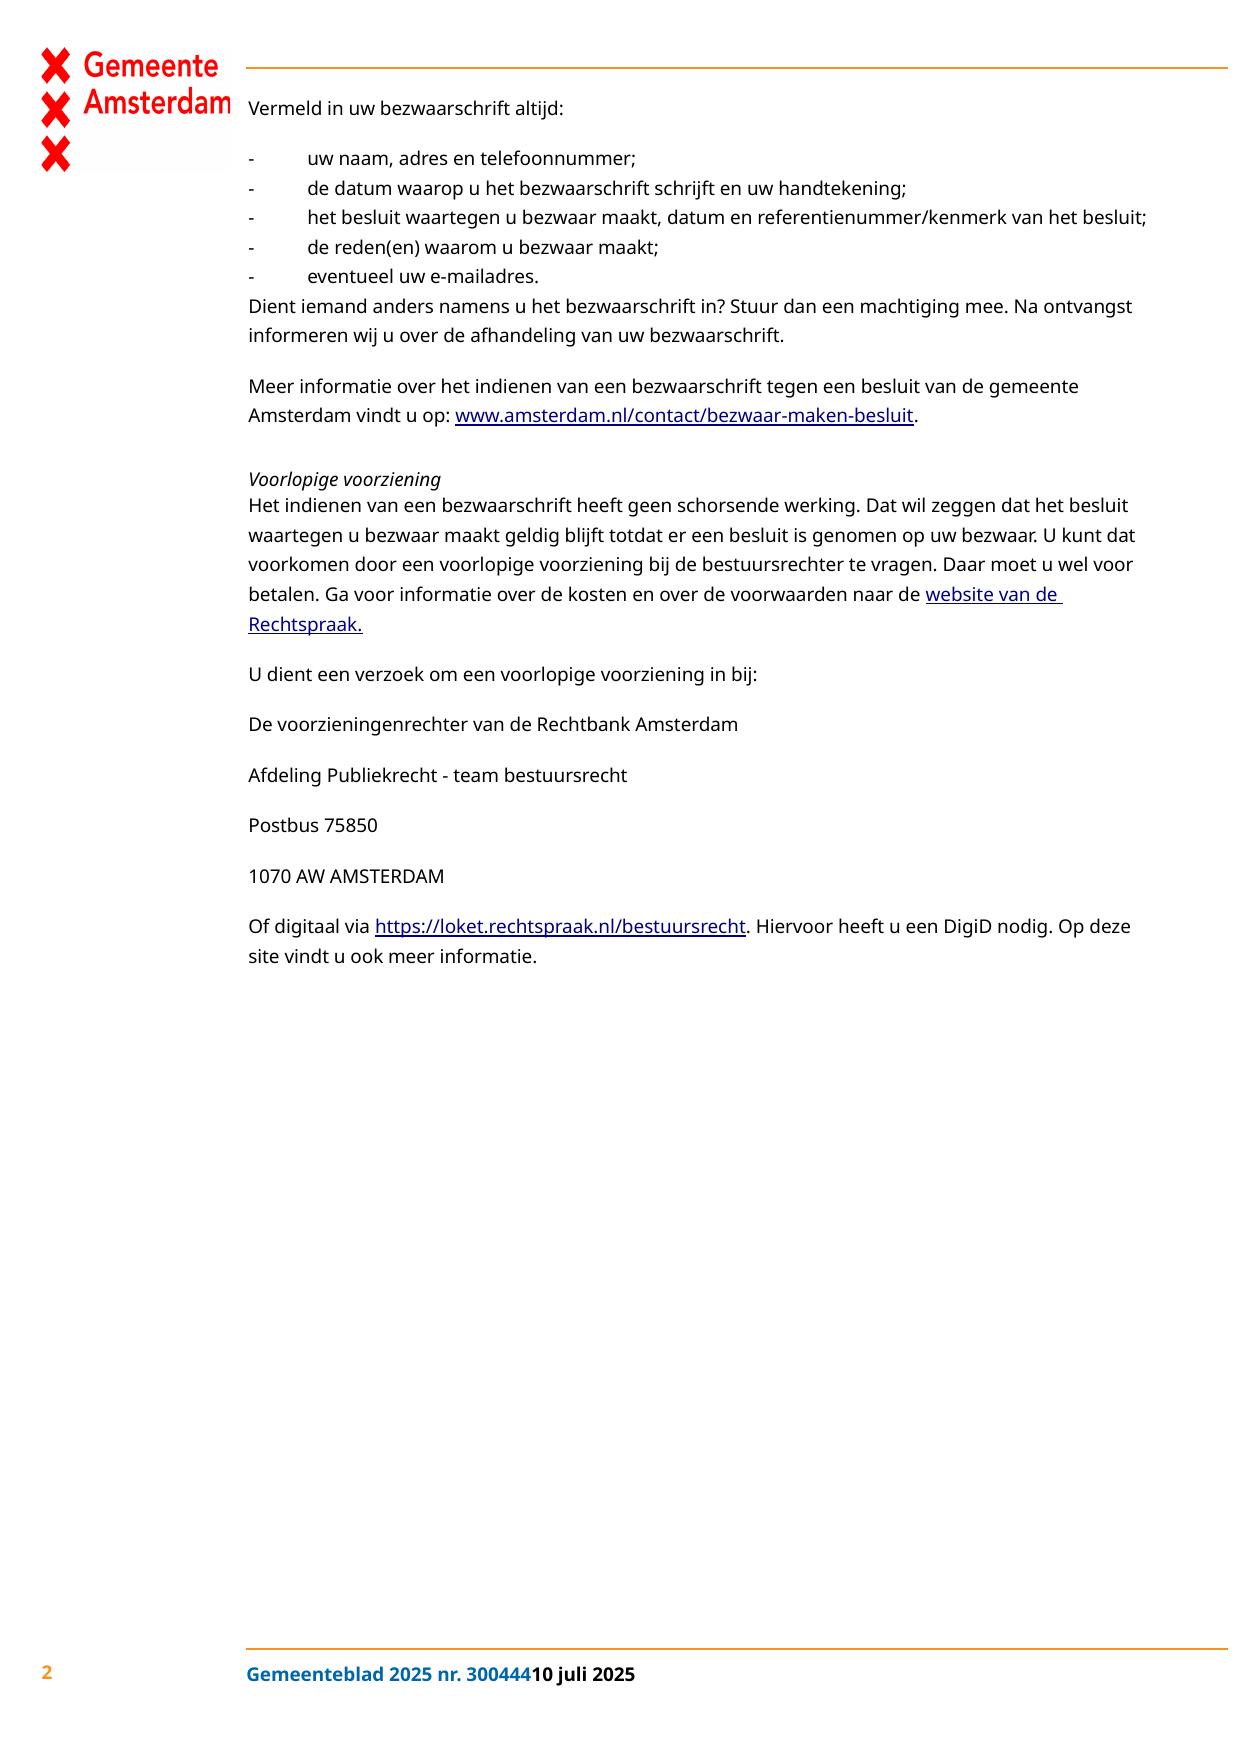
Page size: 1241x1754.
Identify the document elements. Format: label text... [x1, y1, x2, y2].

text Afdeling Publiekrecht - team bestuursrecht [248, 762, 1152, 788]
list de reden(en) waarom u bezwaar maakt; [248, 234, 1152, 260]
list uw naam, adres en telefoonnummer; [248, 145, 1152, 171]
text Het indienen van een bezwaarschrift heeft geen schorsende werking. Dat wil zeggen dat het besluit waartegen u bezwaar maakt geldig blijft totdat er een besluit is genomen op uw bezwaar. U kunt dat voorkomen door een voorlopige voorziening bij de bestuursrechter te vragen. Daar moet u wel voor betalen. Ga voor informatie over de kosten en over de voorwaarden naar de website van de Rechtspraak. [248, 492, 1152, 636]
text Dient iemand anders namens u het bezwaarschrift in? Stuur dan een machtiging mee. Na ontvangst informeren wij u over de afhandeling van uw bezwaarschrift. [248, 293, 1152, 348]
text Of digitaal via https://loket.rechtspraak.nl/bestuursrecht. Hiervoor heeft u een DigiD nodig. Op deze site vindt u ook meer informatie. [248, 913, 1152, 968]
text 1070 AW AMSTERDAM [248, 863, 1152, 888]
list eventueel uw e-mailadres. [248, 263, 1152, 289]
text U dient een verzoek om een voorlopige voorziening in bij: [248, 661, 1152, 687]
text Postbus 75850 [248, 812, 1152, 838]
text De voorzieningenrechter van de Rechtbank Amsterdam [248, 712, 1152, 737]
text Vermeld in uw bezwaarschrift altijd: [248, 95, 1152, 121]
picture [41, 47, 231, 172]
list het besluit waartegen u bezwaar maakt, datum en referentienummer/kenmerk van het besluit; [248, 204, 1152, 230]
list de datum waarop u het bezwaarschrift schrijft en uw handtekening; [248, 175, 1152, 201]
text Voorlopige voorziening [248, 467, 1152, 492]
text Meer informatie over het indienen van een bezwaarschrift tegen een besluit van de gemeente Amsterdam vindt u op: www.amsterdam.nl/contact/bezwaar-maken-besluit. [248, 373, 1152, 428]
